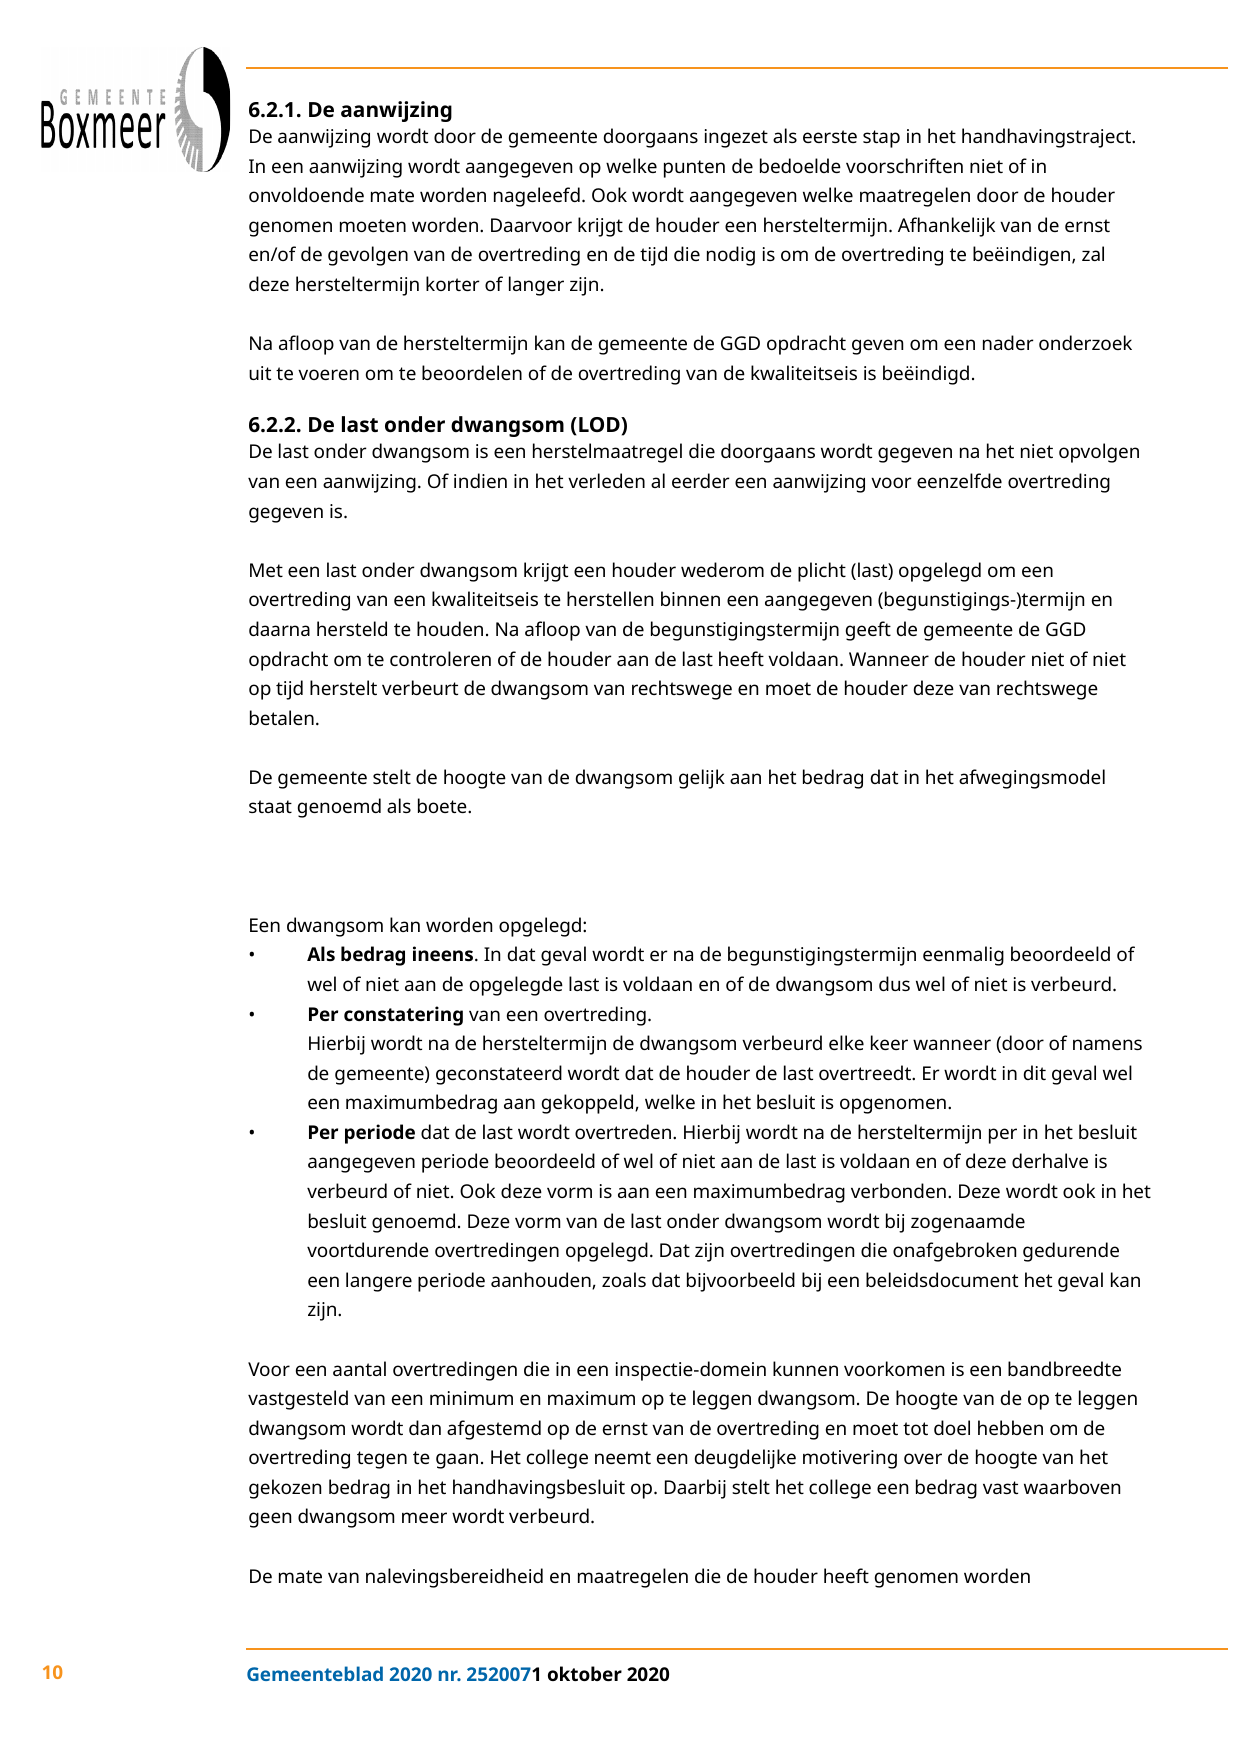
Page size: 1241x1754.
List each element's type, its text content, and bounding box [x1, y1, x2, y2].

text 6.2.1. De aanwijzing [248, 95, 1152, 123]
picture [41, 47, 231, 172]
text Met een last onder dwangsom krijgt een houder wederom de plicht (last) opgelegd om een overtreding van een kwaliteitseis te herstellen binnen een aangegeven (begunstigings-)termijn en daarna hersteld te houden. Na afloop van de begunstigingstermijn geeft de gemeente de GGD opdracht om te controleren of de houder aan de last heeft voldaan. Wanneer de houder niet of niet op tijd herstelt verbeurt de dwangsom van rechtswege en moet de houder deze van rechtswege betalen. [248, 557, 1152, 731]
list Hierbij wordt na de hersteltermijn de dwangsom verbeurd elke keer wanneer (door of namens de gemeente) geconstateerd wordt dat de houder de last overtreedt. Er wordt in dit geval wel een maximumbedrag aan gekoppeld, welke in het besluit is opgenomen. [248, 1030, 1152, 1115]
text De mate van nalevingsbereidheid en maatregelen die de houder heeft genomen worden [248, 1563, 1152, 1589]
text De last onder dwangsom is een herstelmaatregel die doorgaans wordt gegeven na het niet opvolgen van een aanwijzing. Of indien in het verleden al eerder een aanwijzing voor eenzelfde overtreding gegeven is. [248, 439, 1152, 524]
list Als bedrag ineens. In dat geval wordt er na de begunstigingstermijn eenmalig beoordeeld of wel of niet aan de opgelegde last is voldaan en of de dwangsom dus wel of niet is verbeurd. [248, 942, 1152, 997]
text De aanwijzing wordt door de gemeente doorgaans ingezet als eerste stap in het handhavingstraject. In een aanwijzing wordt aangegeven op welke punten de bedoelde voorschriften niet of in onvoldoende mate worden nageleefd. Ook wordt aangegeven welke maatregelen door de houder genomen moeten worden. Daarvoor krijgt de houder een hersteltermijn. Afhankelijk van de ernst en/of de gevolgen van de overtreding en de tijd die nodig is om de overtreding te beëindigen, zal deze hersteltermijn korter of langer zijn. [248, 123, 1152, 297]
text Voor een aantal overtredingen die in een inspectie-domein kunnen voorkomen is een bandbreedte vastgesteld van een minimum en maximum op te leggen dwangsom. De hoogte van de op te leggen dwangsom wordt dan afgestemd op de ernst van de overtreding en moet tot doel hebben om de overtreding tegen te gaan. Het college neemt een deugdelijke motivering over de hoogte van het gekozen bedrag in het handhavingsbesluit op. Daarbij stelt het college een bedrag vast waarboven geen dwangsom meer wordt verbeurd. [248, 1356, 1152, 1529]
list Per periode dat de last wordt overtreden. Hierbij wordt na de hersteltermijn per in het besluit aangegeven periode beoordeeld of wel of niet aan de last is voldaan en of deze derhalve is verbeurd of niet. Ook deze vorm is aan een maximumbedrag verbonden. Deze wordt ook in het besluit genoemd. Deze vorm van de last onder dwangsom wordt bij zogenaamde voortdurende overtredingen opgelegd. Dat zijn overtredingen die onafgebroken gedurende een langere periode aanhouden, zoals dat bijvoorbeeld bij een beleidsdocument het geval kan zijn. [248, 1119, 1152, 1322]
list Per constatering van een overtreding. [248, 1001, 1152, 1027]
text De gemeente stelt de hoogte van de dwangsom gelijk aan het bedrag dat in het afwegingsmodel staat genoemd als boete. [248, 764, 1152, 819]
text 6.2.2. De last onder dwangsom (LOD) [248, 410, 1152, 439]
text Na afloop van de hersteltermijn kan de gemeente de GGD opdracht geven om een nader onderzoek uit te voeren om te beoordelen of de overtreding van de kwaliteitseis is beëindigd. [248, 330, 1152, 386]
text Een dwangsom kan worden opgelegd: [248, 912, 1152, 938]
